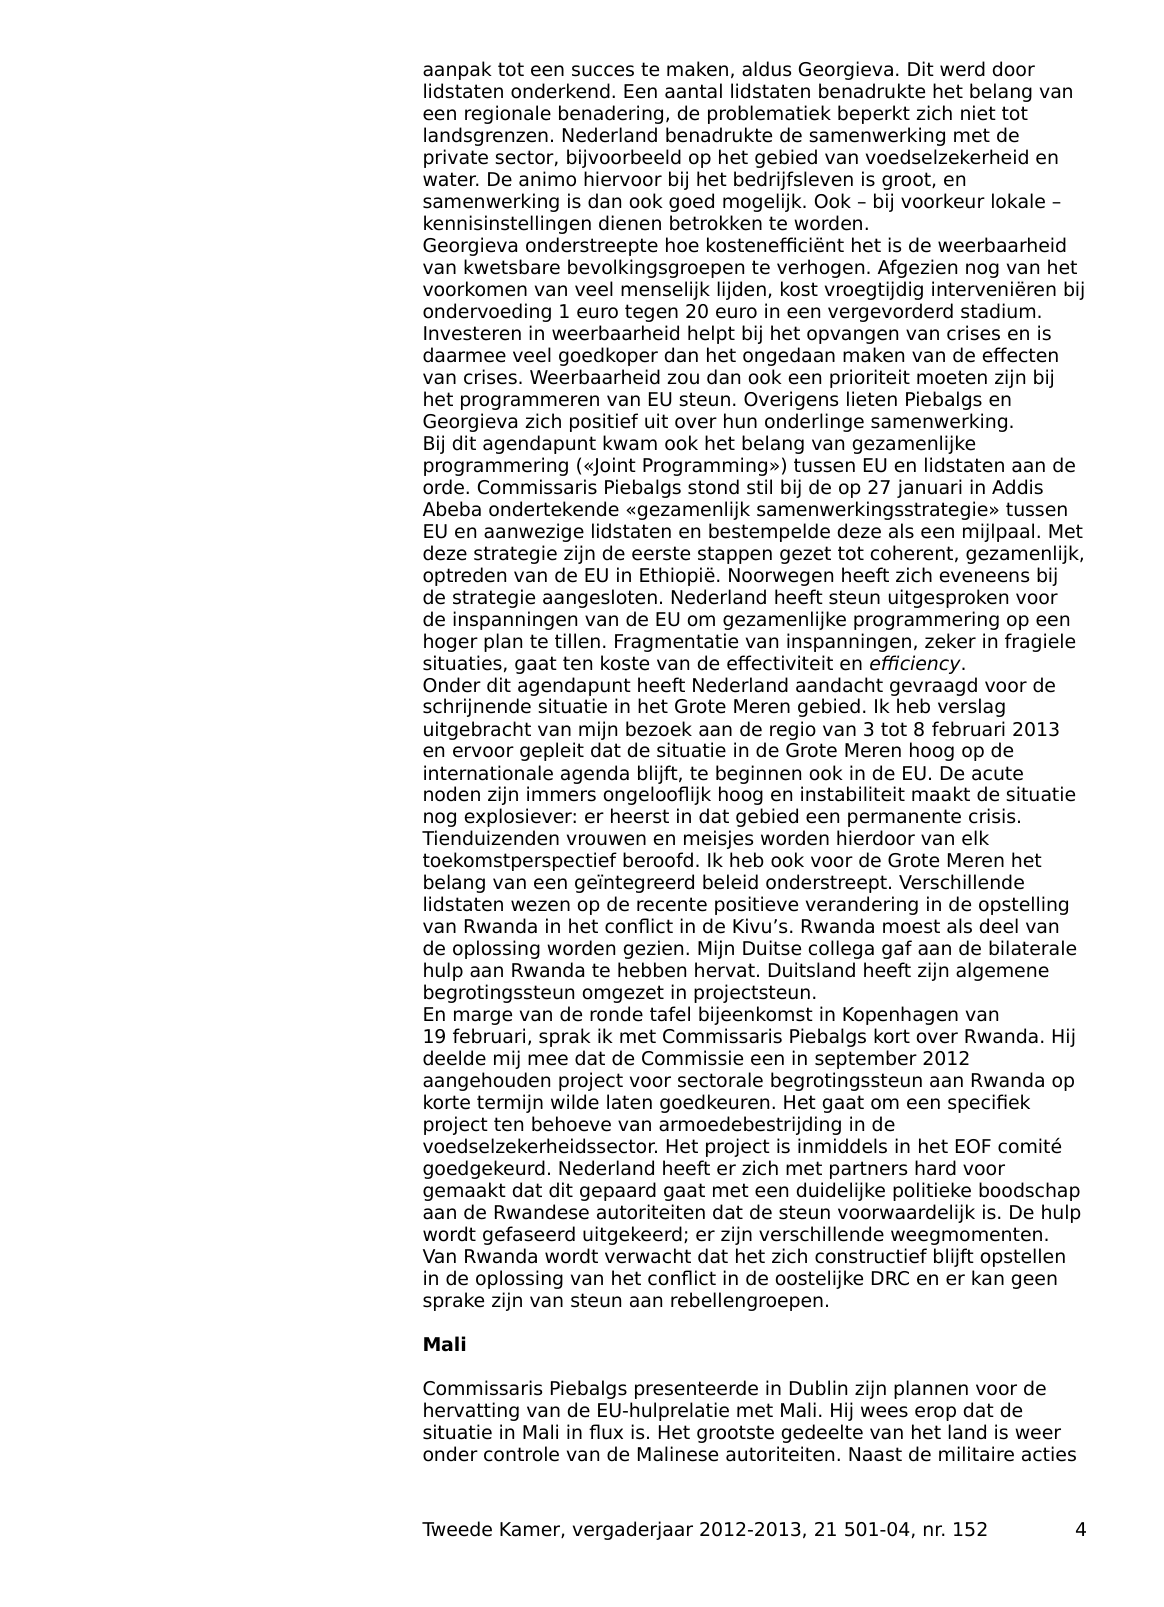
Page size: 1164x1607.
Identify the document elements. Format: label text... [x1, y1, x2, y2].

text Bij dit agendapunt kwam ook het belang van gezamenlijke programmering («Joint Programming») tussen EU en lidstaten aan de orde. Commissaris Piebalgs stond stil bij de op 27 januari in Addis Abeba ondertekende «gezamenlijk samenwerkingsstrategie» tussen EU en aanwezige lidstaten en bestempelde deze als een mijlpaal. Met deze strategie zijn de eerste stappen gezet tot coherent, gezamenlijk, optreden van de EU in Ethiopië. Noorwegen heeft zich eveneens bij de strategie aangesloten. Nederland heeft steun uitgesproken voor de inspanningen van de EU om gezamenlijke programmering op een hoger plan te tillen. Fragmentatie van inspanningen, zeker in fragiele situaties, gaat ten koste van de effectiviteit en efficiency. [422, 433, 1087, 674]
text aanpak tot een succes te maken, aldus Georgieva. Dit werd door lidstaten onderkend. Een aantal lidstaten benadrukte het belang van een regionale benadering, de problematiek beperkt zich niet tot landsgrenzen. Nederland benadrukte de samenwerking met de private sector, bijvoorbeeld op het gebied van voedselzekerheid en water. De animo hiervoor bij het bedrijfsleven is groot, en samenwerking is dan ook goed mogelijk. Ook – bij voorkeur lokale – kennisinstellingen dienen betrokken te worden. [422, 59, 1087, 235]
subtitle Mali [422, 1334, 1087, 1356]
text En marge van de ronde tafel bijeenkomst in Kopenhagen van 19 februari, sprak ik met Commissaris Piebalgs kort over Rwanda. Hij deelde mij mee dat de Commissie een in september 2012 aangehouden project voor sectorale begrotingssteun aan Rwanda op korte termijn wilde laten goedkeuren. Het gaat om een specifiek project ten behoeve van armoedebestrijding in de voedselzekerheidssector. Het project is inmiddels in het EOF comité goedgekeurd. Nederland heeft er zich met partners hard voor gemaakt dat dit gepaard gaat met een duidelijke politieke boodschap aan de Rwandese autoriteiten dat de steun voorwaardelijk is. De hulp wordt gefaseerd uitgekeerd; er zijn verschillende weegmomenten. Van Rwanda wordt verwacht dat het zich constructief blijft opstellen in de oplossing van het conflict in de oostelijke DRC en er kan geen sprake zijn van steun aan rebellengroepen. [422, 1004, 1087, 1312]
text Georgieva onderstreepte hoe kostenefficiënt het is de weerbaarheid van kwetsbare bevolkingsgroepen te verhogen. Afgezien nog van het voorkomen van veel menselijk lijden, kost vroegtijdig interveniëren bij ondervoeding 1 euro tegen 20 euro in een vergevorderd stadium. Investeren in weerbaarheid helpt bij het opvangen van crises en is daarmee veel goedkoper dan het ongedaan maken van de effecten van crises. Weerbaarheid zou dan ook een prioriteit moeten zijn bij het programmeren van EU steun. Overigens lieten Piebalgs en Georgieva zich positief uit over hun onderlinge samenwerking. [422, 235, 1087, 433]
text Onder dit agendapunt heeft Nederland aandacht gevraagd voor de schrijnende situatie in het Grote Meren gebied. Ik heb verslag uitgebracht van mijn bezoek aan de regio van 3 tot 8 februari 2013 en ervoor gepleit dat de situatie in de Grote Meren hoog op de internationale agenda blijft, te beginnen ook in de EU. De acute noden zijn immers ongelooflijk hoog en instabiliteit maakt de situatie nog explosiever: er heerst in dat gebied een permanente crisis. Tienduizenden vrouwen en meisjes worden hierdoor van elk toekomstperspectief beroofd. Ik heb ook voor de Grote Meren het belang van een geïntegreerd beleid onderstreept. Verschillende lidstaten wezen op de recente positieve verandering in de opstelling van Rwanda in het conflict in de Kivu’s. Rwanda moest als deel van de oplossing worden gezien. Mijn Duitse collega gaf aan de bilaterale hulp aan Rwanda te hebben hervat. Duitsland heeft zijn algemene begrotingssteun omgezet in projectsteun. [422, 674, 1087, 1004]
text Commissaris Piebalgs presenteerde in Dublin zijn plannen voor de hervatting van de EU-hulprelatie met Mali. Hij wees erop dat de situatie in Mali in flux is. Het grootste gedeelte van het land is weer onder controle van de Malinese autoriteiten. Naast de militaire acties [422, 1378, 1087, 1466]
